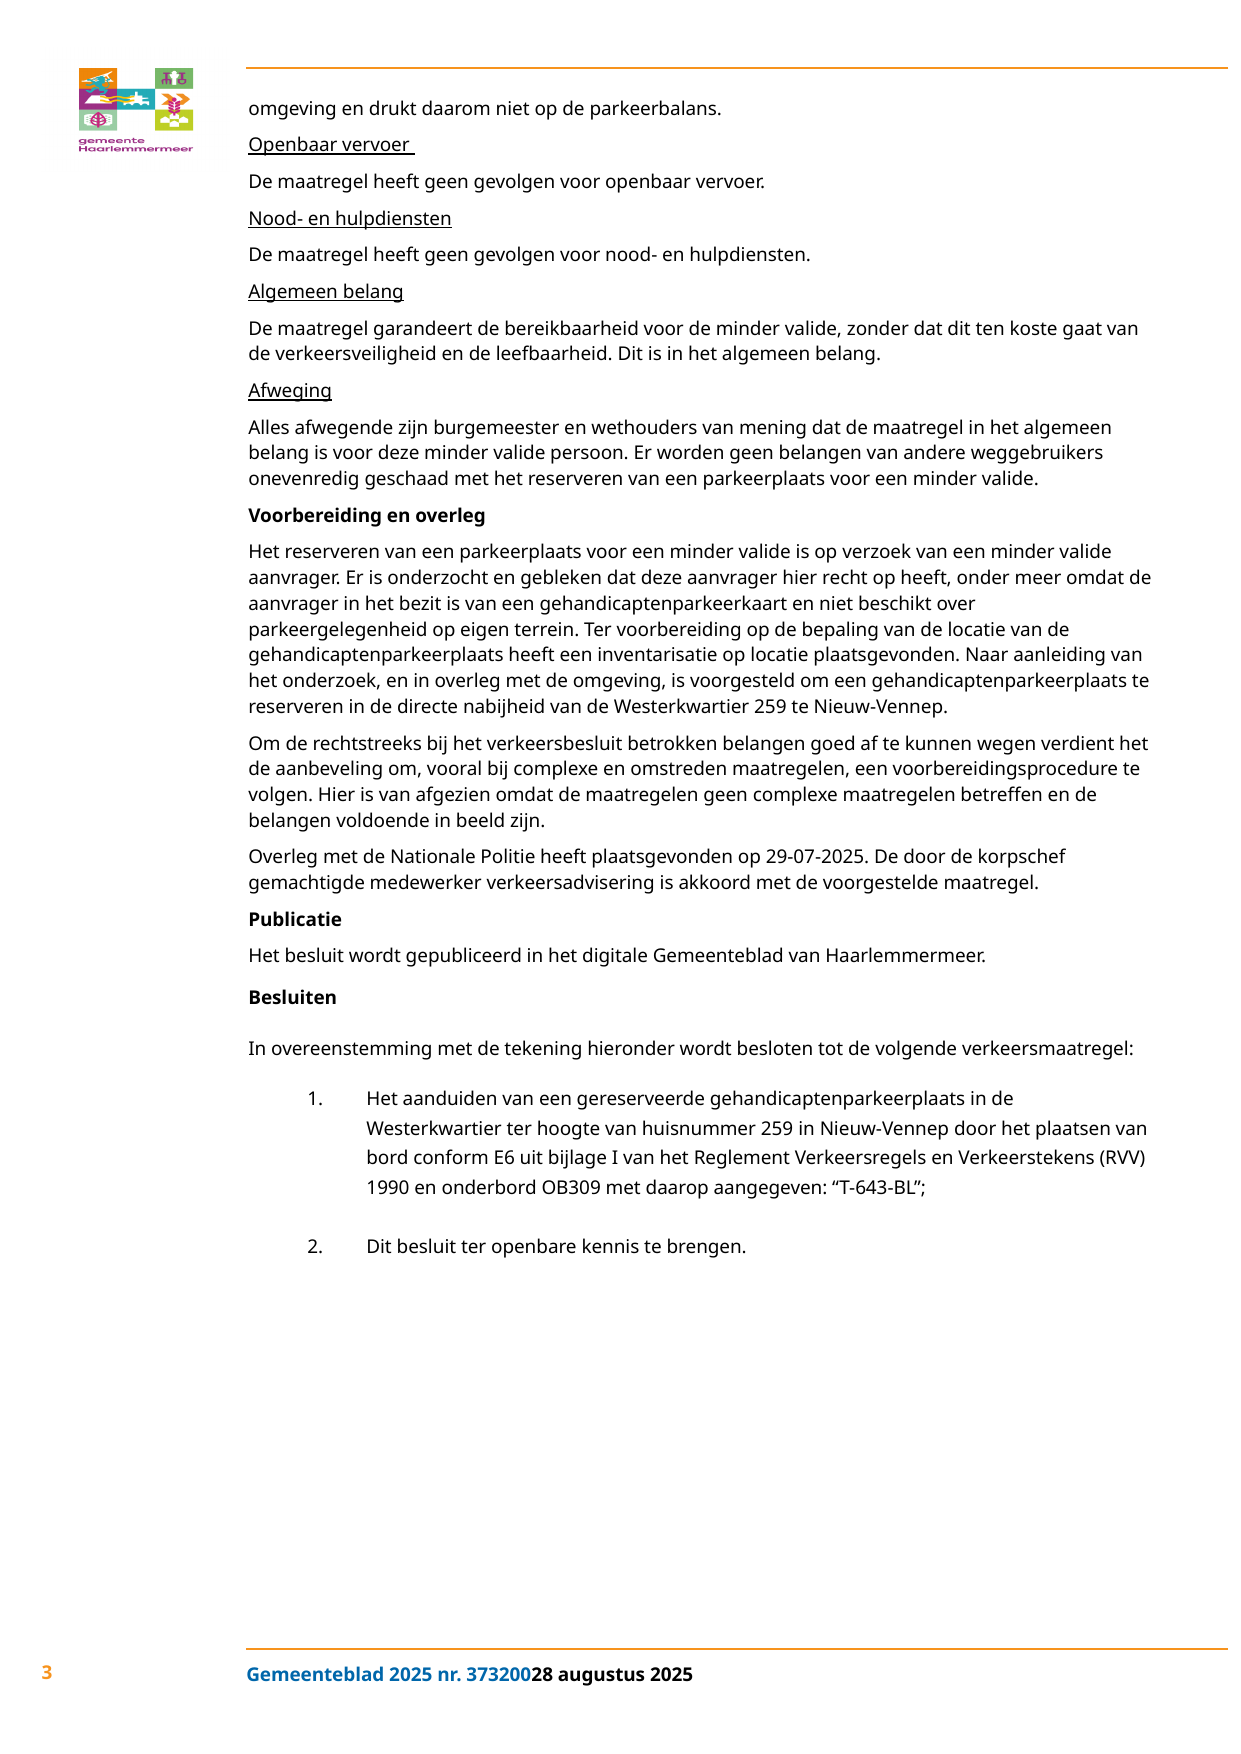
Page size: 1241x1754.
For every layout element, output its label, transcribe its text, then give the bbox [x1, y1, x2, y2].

text Alles afwegende zijn burgemeester en wethouders van mening dat de maatregel in het algemeen belang is voor deze minder valide persoon. Er worden geen belangen van andere weggebruikers onevenredig geschaad met het reserveren van een parkeerplaats voor een minder valide. [248, 414, 1152, 491]
text Om de rechtstreeks bij het verkeersbesluit betrokken belangen goed af te kunnen wegen verdient het de aanbeveling om, vooral bij complexe en omstreden maatregelen, een voorbereidingsprocedure te volgen. Hier is van afgezien omdat de maatregelen geen complexe maatregelen betreffen en de belangen voldoende in beeld zijn. [248, 730, 1152, 833]
text Overleg met de Nationale Politie heeft plaatsgevonden op 29-07-2025. De door de korpschef gemachtigde medewerker verkeersadvisering is akkoord met de voorgestelde maatregel. [248, 843, 1152, 895]
list Dit besluit ter openbare kennis te brengen. [307, 1233, 1152, 1259]
text De maatregel heeft geen gevolgen voor openbaar vervoer. [248, 168, 1152, 194]
picture [41, 47, 231, 172]
text Algemeen belang [248, 278, 1152, 304]
text Voorbereiding en overleg [248, 502, 1152, 528]
text De maatregel garandeert de bereikbaarheid voor de minder valide, zonder dat dit ten koste gaat van de verkeersveiligheid en de leefbaarheid. Dit is in het algemeen belang. [248, 315, 1152, 366]
text Afweging [248, 377, 1152, 403]
text De maatregel heeft geen gevolgen voor nood- en hulpdiensten. [248, 241, 1152, 267]
text omgeving en drukt daarom niet op de parkeerbalans. [248, 95, 1152, 121]
text Nood- en hulpdiensten [248, 205, 1152, 231]
text Publicatie [248, 906, 1152, 932]
text Besluiten [248, 984, 1152, 1010]
list Het aanduiden van een gereserveerde gehandicaptenparkeerplaats in de Westerkwartier ter hoogte van huisnummer 259 in Nieuw-Vennep door het plaatsen van bord conform E6 uit bijlage I van het Reglement Verkeersregels en Verkeerstekens (RVV) 1990 en onderbord OB309 met daarop aangegeven: “T-643-BL”; [307, 1085, 1152, 1200]
text Openbaar vervoer [248, 131, 1152, 157]
text Het besluit wordt gepubliceerd in het digitale Gemeenteblad van Haarlemmermeer. [248, 943, 1152, 968]
text Het reserveren van een parkeerplaats voor een minder valide is op verzoek van een minder valide aanvrager. Er is onderzocht en gebleken dat deze aanvrager hier recht op heeft, onder meer omdat de aanvrager in het bezit is van een gehandicaptenparkeerkaart en niet beschikt over parkeergelegenheid op eigen terrein. Ter voorbereiding op de bepaling van de locatie van de gehandicaptenparkeerplaats heeft een inventarisatie op locatie plaatsgevonden. Naar aanleiding van het onderzoek, en in overleg met de omgeving, is voorgesteld om een gehandicaptenparkeerplaats te reserveren in de directe nabijheid van de Westerkwartier 259 te Nieuw-Vennep. [248, 539, 1152, 719]
text In overeenstemming met de tekening hieronder wordt besloten tot de volgende verkeersmaatregel: [248, 1035, 1152, 1061]
